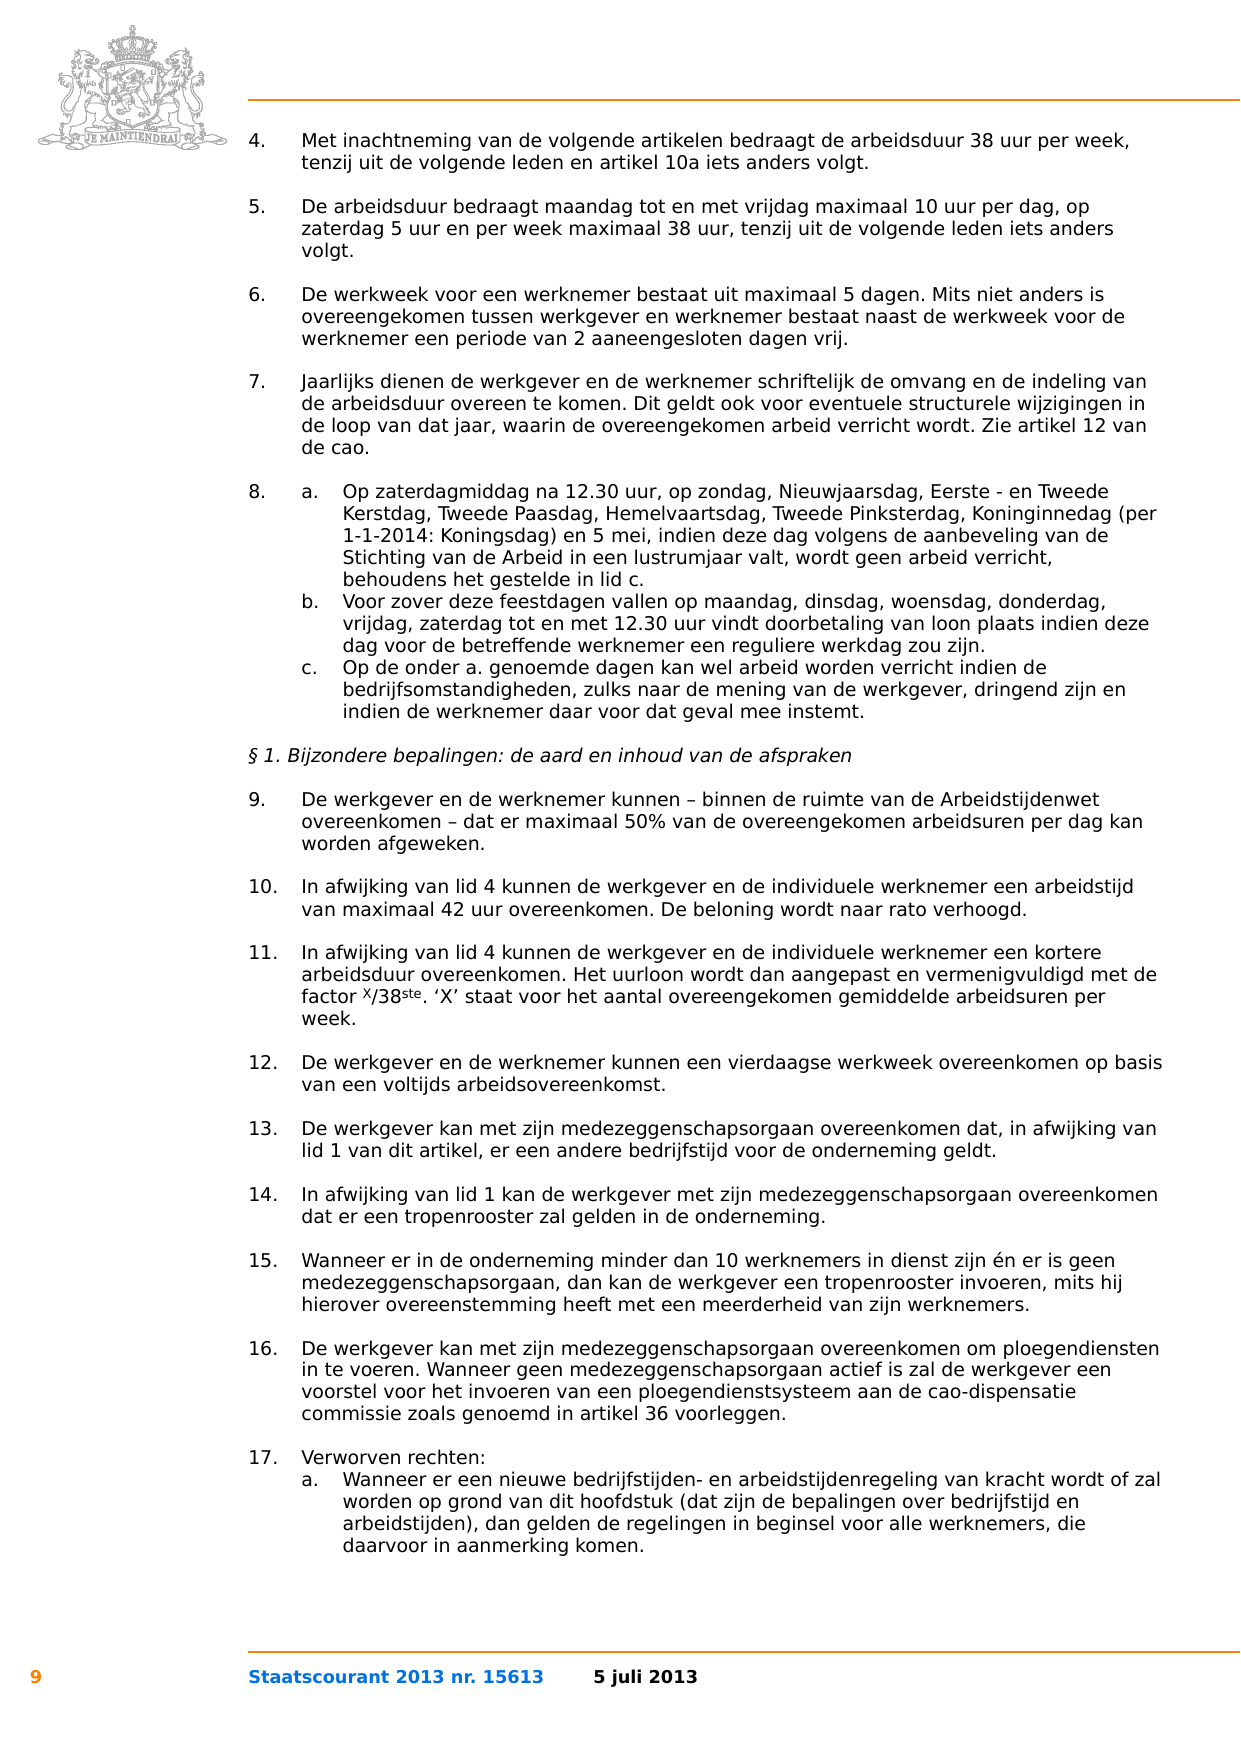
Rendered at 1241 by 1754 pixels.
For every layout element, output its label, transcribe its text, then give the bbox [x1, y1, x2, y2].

text 10. In afwijking van lid 4 kunnen de werkgever en de individuele werknemer een arbeidstijd van maximaal 42 uur overeenkomen. De beloning wordt naar rato verhoogd. [248, 876, 1163, 920]
text 5. De arbeidsduur bedraagt maandag tot en met vrijdag maximaal 10 uur per dag, op zaterdag 5 uur en per week maximaal 38 uur, tenzij uit de volgende leden iets anders volgt. [248, 196, 1163, 262]
text 11. In afwijking van lid 4 kunnen de werkgever en de individuele werknemer een kortere arbeidsduur overeenkomen. Het uurloon wordt dan aangepast en vermenigvuldigd met de factor X/38ste. ‘X’ staat voor het aantal overeengekomen gemiddelde arbeidsuren per week. [248, 942, 1163, 1030]
text 7. Jaarlijks dienen de werkgever en de werknemer schriftelijk de omvang en de indeling van de arbeidsduur overeen te komen. Dit geldt ook voor eventuele structurele wijzigingen in de loop van dat jaar, waarin de overeengekomen arbeid verricht wordt. Zie artikel 12 van de cao. [248, 371, 1163, 459]
text b. Voor zover deze feestdagen vallen op maandag, dinsdag, woensdag, donderdag, vrijdag, zaterdag tot en met 12.30 uur vindt doorbetaling van loon plaats indien deze dag voor de betreffende werknemer een reguliere werkdag zou zijn. [301, 591, 1163, 657]
text a. Wanneer er een nieuwe bedrijfstijden- en arbeidstijdenregeling van kracht wordt of zal worden op grond van dit hoofdstuk (dat zijn de bepalingen over bedrijfstijd en arbeidstijden), dan gelden de regelingen in beginsel voor alle werknemers, die daarvoor in aanmerking komen. [301, 1469, 1163, 1557]
text c. Op de onder a. genoemde dagen kan wel arbeid worden verricht indien de bedrijfsomstandigheden, zulks naar de mening van de werkgever, dringend zijn en indien de werknemer daar voor dat geval mee instemt. [301, 657, 1163, 723]
text 6. De werkweek voor een werknemer bestaat uit maximaal 5 dagen. Mits niet anders is overeengekomen tussen werkgever en werknemer bestaat naast de werkweek voor de werknemer een periode van 2 aaneengesloten dagen vrij. [248, 283, 1163, 349]
text 14. In afwijking van lid 1 kan de werkgever met zijn medezeggenschapsorgaan overeenkomen dat er een tropenrooster zal gelden in de onderneming. [248, 1184, 1163, 1228]
text 4. Met inachtneming van de volgende artikelen bedraagt de arbeidsduur 38 uur per week, tenzij uit de volgende leden en artikel 10a iets anders volgt. [248, 130, 1163, 174]
text 9. De werkgever en de werknemer kunnen – binnen de ruimte van de Arbeidstijdenwet overeenkomen – dat er maximaal 50% van de overeengekomen arbeidsuren per dag kan worden afgeweken. [248, 789, 1163, 854]
subtitle § 1. Bijzondere bepalingen: de aard en inhoud van de afspraken [248, 745, 1163, 767]
text 16. De werkgever kan met zijn medezeggenschapsorgaan overeenkomen om ploegendiensten in te voeren. Wanneer geen medezeggenschapsorgaan actief is zal de werkgever een voorstel voor het invoeren van een ploegendienstsysteem aan de cao-dispensatie commissie zoals genoemd in artikel 36 voorleggen. [248, 1337, 1163, 1425]
text 15. Wanneer er in de onderneming minder dan 10 werknemers in dienst zijn én er is geen medezeggenschapsorgaan, dan kan de werkgever een tropenrooster invoeren, mits hij hierover overeenstemming heeft met een meerderheid van zijn werknemers. [248, 1249, 1163, 1316]
text 12. De werkgever en de werknemer kunnen een vierdaagse werkweek overeenkomen op basis van een voltijds arbeidsovereenkomst. [248, 1052, 1163, 1096]
text 13. De werkgever kan met zijn medezeggenschapsorgaan overeenkomen dat, in afwijking van lid 1 van dit artikel, er een andere bedrijfstijd voor de onderneming geldt. [248, 1118, 1163, 1162]
text 17. Verworven rechten: [248, 1447, 1163, 1469]
text 8. a. Op zaterdagmiddag na 12.30 uur, op zondag, Nieuwjaarsdag, Eerste - en Tweede Kerstdag, Tweede Paasdag, Hemelvaartsdag, Tweede Pinksterdag, Koninginnedag (per 1-1-2014: Koningsdag) en 5 mei, indien deze dag volgens de aanbeveling van de Stichting van de Arbeid in een lustrumjaar valt, wordt geen arbeid verricht, behoudens het gestelde in lid c. [248, 481, 1163, 591]
picture [38, 25, 227, 150]
